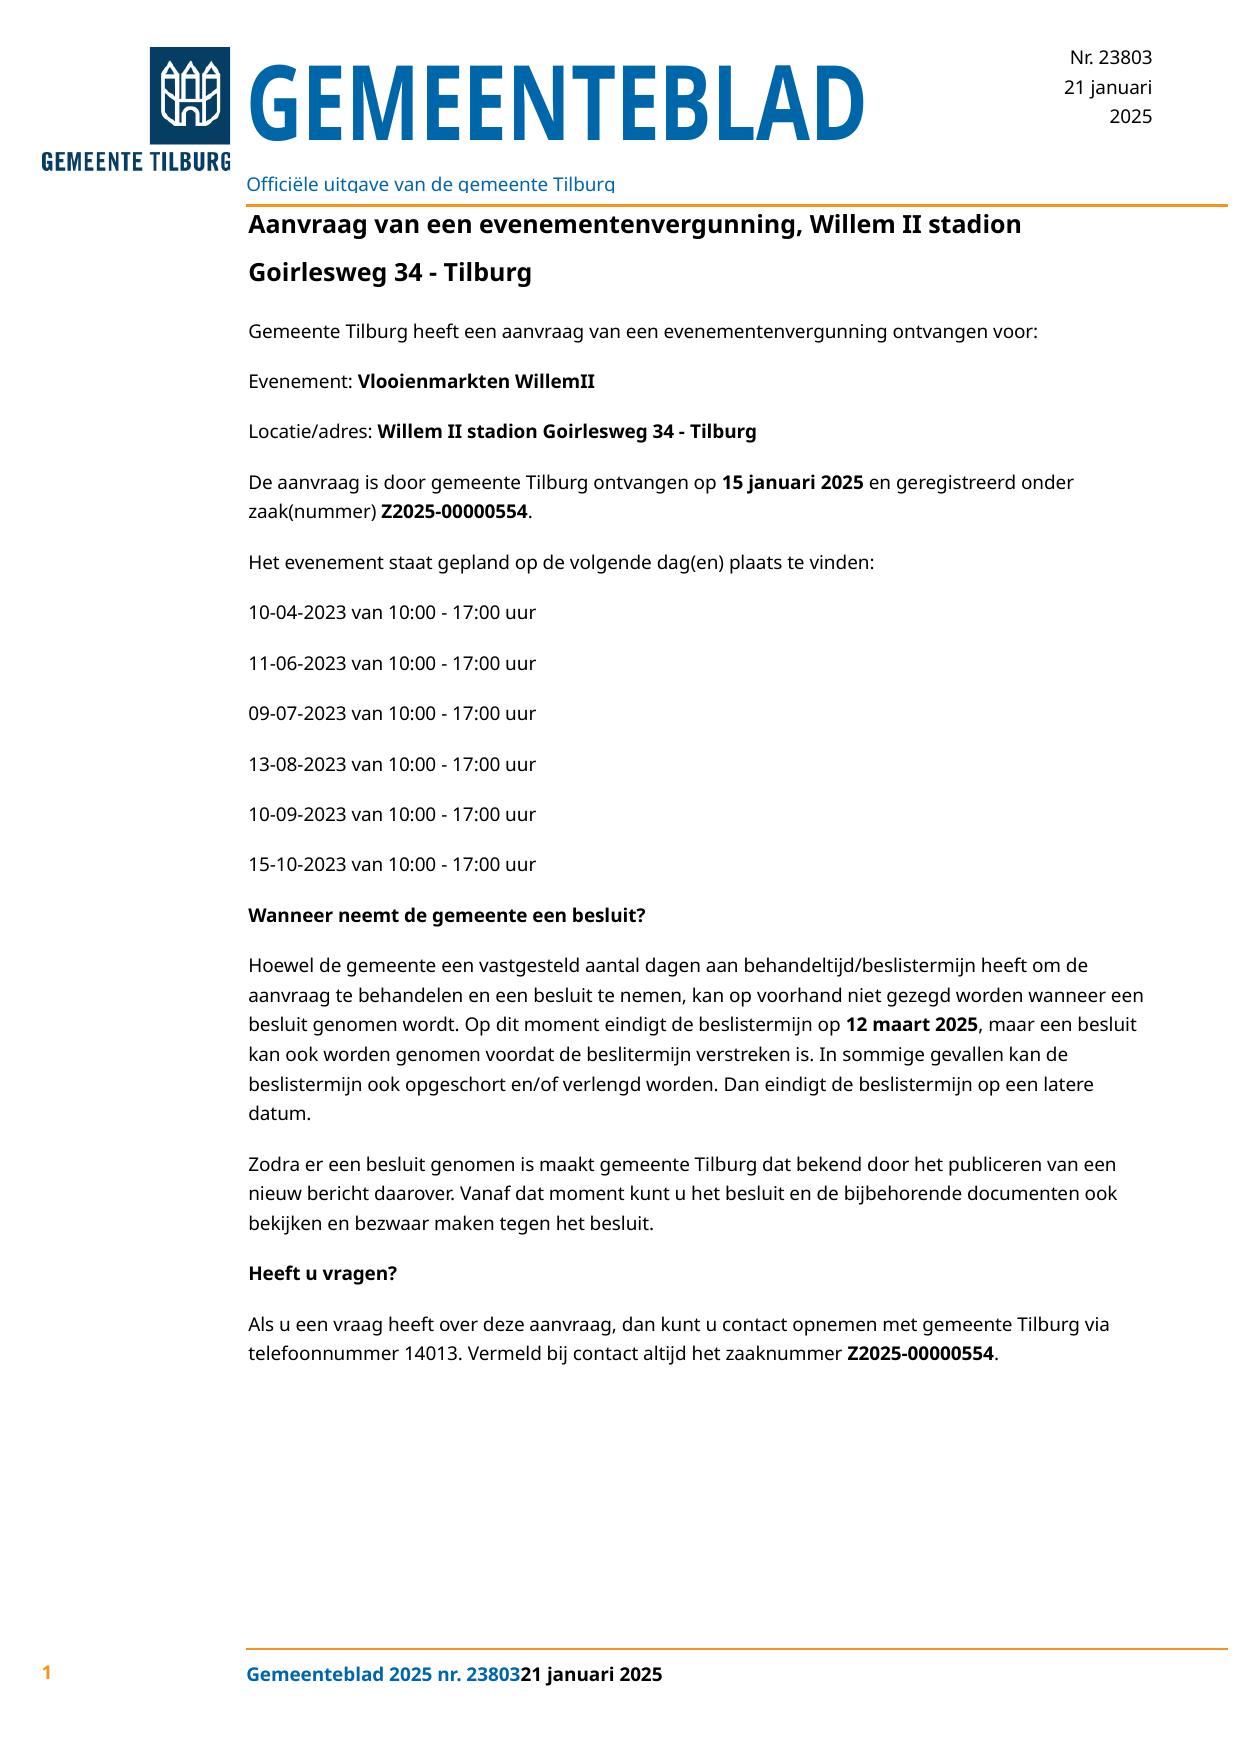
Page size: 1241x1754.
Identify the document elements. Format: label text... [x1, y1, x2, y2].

text Locatie/adres: Willem II stadion Goirlesweg 34 - Tilburg [248, 419, 1152, 444]
text Als u een vraag heeft over deze aanvraag, dan kunt u contact opnemen met gemeente Tilburg via telefoonnummer 14013. Vermeld bij contact altijd het zaaknummer Z2025-00000554. [248, 1311, 1152, 1366]
text Zodra er een besluit genomen is maakt gemeente Tilburg dat bekend door het publiceren van een nieuw bericht daarover. Vanaf dat moment kunt u het besluit en de bijbehorende documenten ook bekijken en bezwaar maken tegen het besluit. [248, 1151, 1152, 1236]
text 10-04-2023 van 10:00 - 17:00 uur [248, 599, 1152, 625]
text 09-07-2023 van 10:00 - 17:00 uur [248, 700, 1152, 726]
text 13-08-2023 van 10:00 - 17:00 uur [248, 751, 1152, 777]
text Het evenement staat gepland op de volgende dag(en) plaats te vinden: [248, 549, 1152, 575]
picture [41, 47, 231, 172]
text Evenement: Vlooienmarkten WillemII [248, 368, 1152, 394]
text 11-06-2023 van 10:00 - 17:00 uur [248, 650, 1152, 676]
text Hoewel de gemeente een vastgesteld aantal dagen aan behandeltijd/beslistermijn heeft om de aanvraag te behandelen en een besluit te nemen, kan op voorhand niet gezegd worden wanneer een besluit genomen wordt. Op dit moment eindigt de beslistermijn op 12 maart 2025, maar een besluit kan ook worden genomen voordat de beslitermijn verstreken is. In sommige gevallen kan de beslistermijn ook opgeschort en/of verlengd worden. Dan eindigt de beslistermijn op een latere datum. [248, 952, 1152, 1126]
text 15-10-2023 van 10:00 - 17:00 uur [248, 852, 1152, 877]
text Gemeente Tilburg heeft een aanvraag van een evenementenvergunning ontvangen voor: [248, 318, 1152, 344]
text 10-09-2023 van 10:00 - 17:00 uur [248, 801, 1152, 827]
text Wanneer neemt de gemeente een besluit? [248, 902, 1152, 928]
text Heeft u vragen? [248, 1260, 1152, 1286]
text Aanvraag van een evenementenvergunning, Willem II stadion Goirlesweg 34 - Tilburg [248, 207, 1152, 288]
text De aanvraag is door gemeente Tilburg ontvangen op 15 januari 2025 en geregistreerd onder zaak(nummer) Z2025-00000554. [248, 469, 1152, 524]
